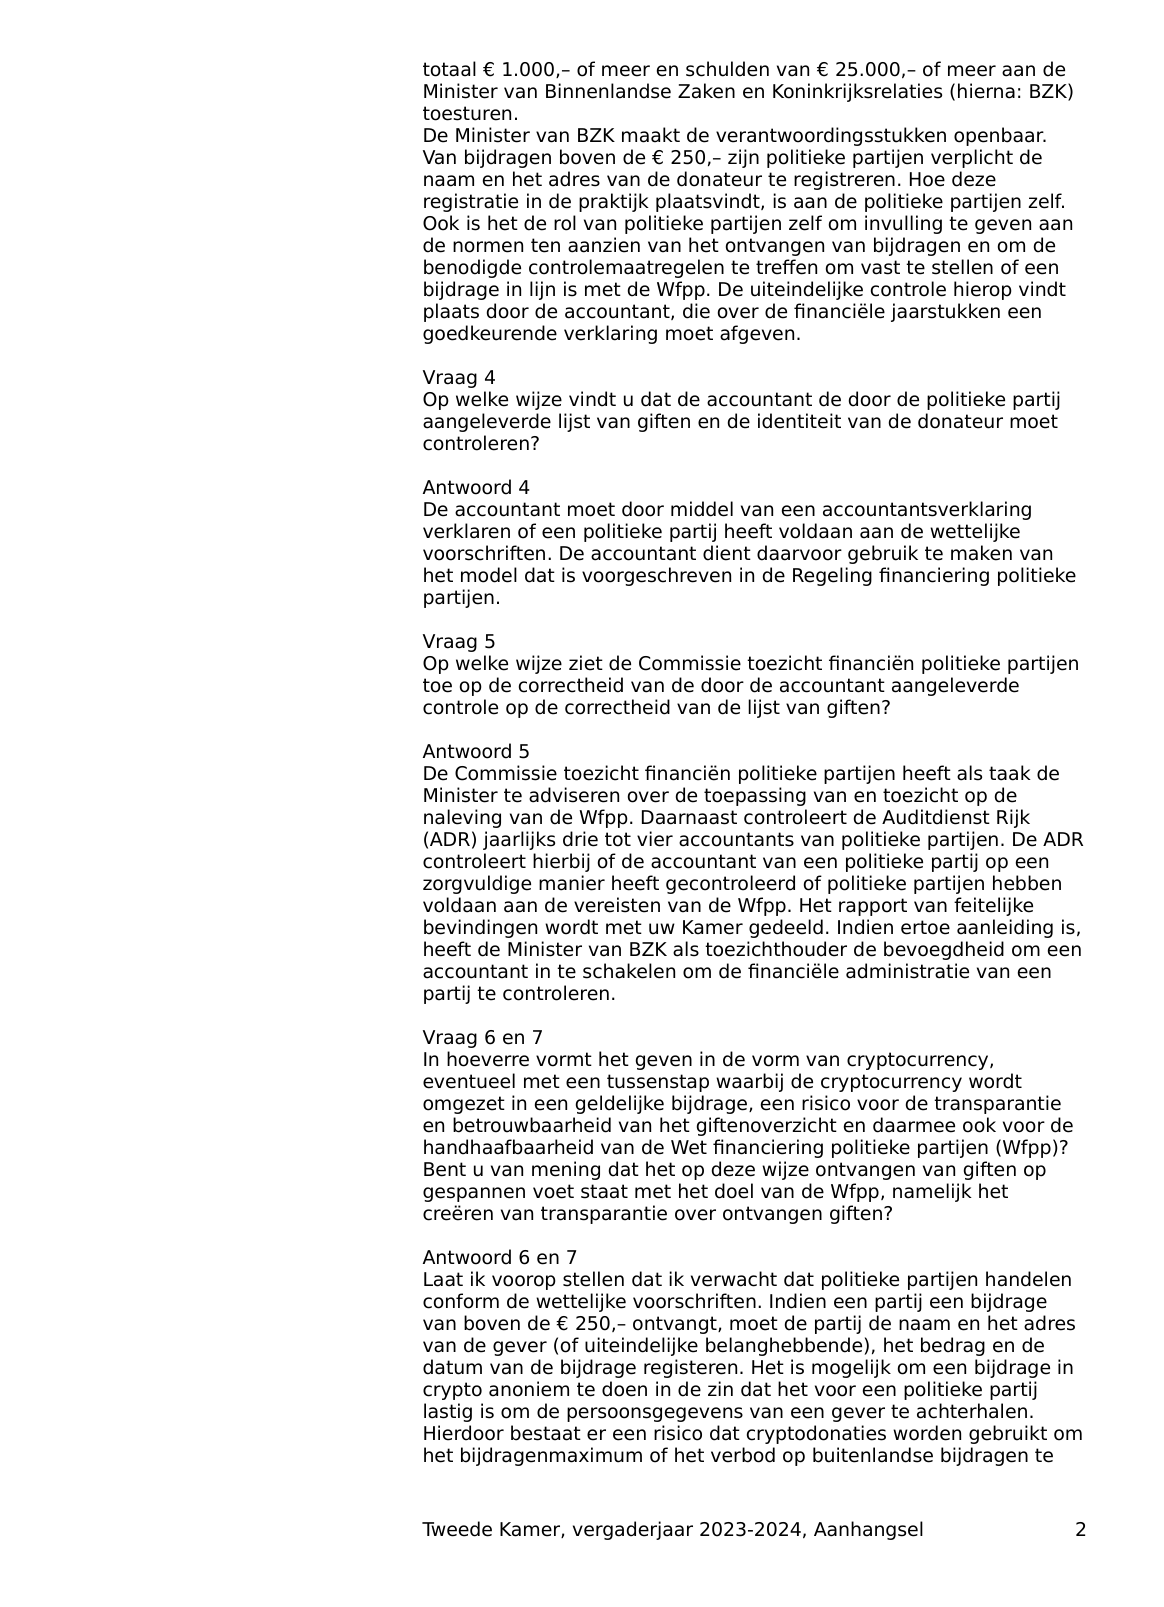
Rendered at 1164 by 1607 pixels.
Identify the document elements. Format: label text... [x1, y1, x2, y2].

text Antwoord 4 [422, 477, 1087, 499]
text Laat ik voorop stellen dat ik verwacht dat politieke partijen handelen conform de wettelijke voorschriften. Indien een partij een bijdrage van boven de € 250,– ontvangt, moet de partij de naam en het adres van de gever (of uiteindelijke belanghebbende), het bedrag en de datum van de bijdrage registeren. Het is mogelijk om een bijdrage in crypto anoniem te doen in de zin dat het voor een politieke partij lastig is om de persoonsgegevens van een gever te achterhalen. Hierdoor bestaat er een risico dat cryptodonaties worden gebruikt om het bijdragenmaximum of het verbod op buitenlandse bijdragen te [422, 1269, 1087, 1467]
text Vraag 6 en 7 [422, 1027, 1087, 1049]
text totaal € 1.000,– of meer en schulden van € 25.000,– of meer aan de Minister van Binnenlandse Zaken en Koninkrijksrelaties (hierna: BZK) toesturen. [422, 59, 1087, 125]
text Op welke wijze vindt u dat de accountant de door de politieke partij aangeleverde lijst van giften en de identiteit van de donateur moet controleren? [422, 389, 1087, 455]
text In hoeverre vormt het geven in de vorm van cryptocurrency, eventueel met een tussenstap waarbij de cryptocurrency wordt omgezet in een geldelijke bijdrage, een risico voor de transparantie en betrouwbaarheid van het giftenoverzicht en daarmee ook voor de handhaafbaarheid van de Wet financiering politieke partijen (Wfpp)? [422, 1049, 1087, 1159]
text Vraag 4 [422, 367, 1087, 389]
text Antwoord 6 en 7 [422, 1247, 1087, 1269]
text Vraag 5 [422, 631, 1087, 653]
text Op welke wijze ziet de Commissie toezicht financiën politieke partijen toe op de correctheid van de door de accountant aangeleverde controle op de correctheid van de lijst van giften? [422, 653, 1087, 719]
text De accountant moet door middel van een accountantsverklaring verklaren of een politieke partij heeft voldaan aan de wettelijke voorschriften. De accountant dient daarvoor gebruik te maken van het model dat is voorgeschreven in de Regeling financiering politieke partijen. [422, 499, 1087, 609]
text De Minister van BZK maakt de verantwoordingsstukken openbaar. Van bijdragen boven de € 250,– zijn politieke partijen verplicht de naam en het adres van de donateur te registreren. Hoe deze registratie in de praktijk plaatsvindt, is aan de politieke partijen zelf. Ook is het de rol van politieke partijen zelf om invulling te geven aan de normen ten aanzien van het ontvangen van bijdragen en om de benodigde controlemaatregelen te treffen om vast te stellen of een bijdrage in lijn is met de Wfpp. De uiteindelijke controle hierop vindt plaats door de accountant, die over de financiële jaarstukken een goedkeurende verklaring moet afgeven. [422, 125, 1087, 345]
text De Commissie toezicht financiën politieke partijen heeft als taak de Minister te adviseren over de toepassing van en toezicht op de naleving van de Wfpp. Daarnaast controleert de Auditdienst Rijk (ADR) jaarlijks drie tot vier accountants van politieke partijen. De ADR controleert hierbij of de accountant van een politieke partij op een zorgvuldige manier heeft gecontroleerd of politieke partijen hebben voldaan aan de vereisten van de Wfpp. Het rapport van feitelijke bevindingen wordt met uw Kamer gedeeld. Indien ertoe aanleiding is, heeft de Minister van BZK als toezichthouder de bevoegdheid om een accountant in te schakelen om de financiële administratie van een partij te controleren. [422, 763, 1087, 1005]
text Antwoord 5 [422, 741, 1087, 763]
text Bent u van mening dat het op deze wijze ontvangen van giften op gespannen voet staat met het doel van de Wfpp, namelijk het creëren van transparantie over ontvangen giften? [422, 1159, 1087, 1225]
